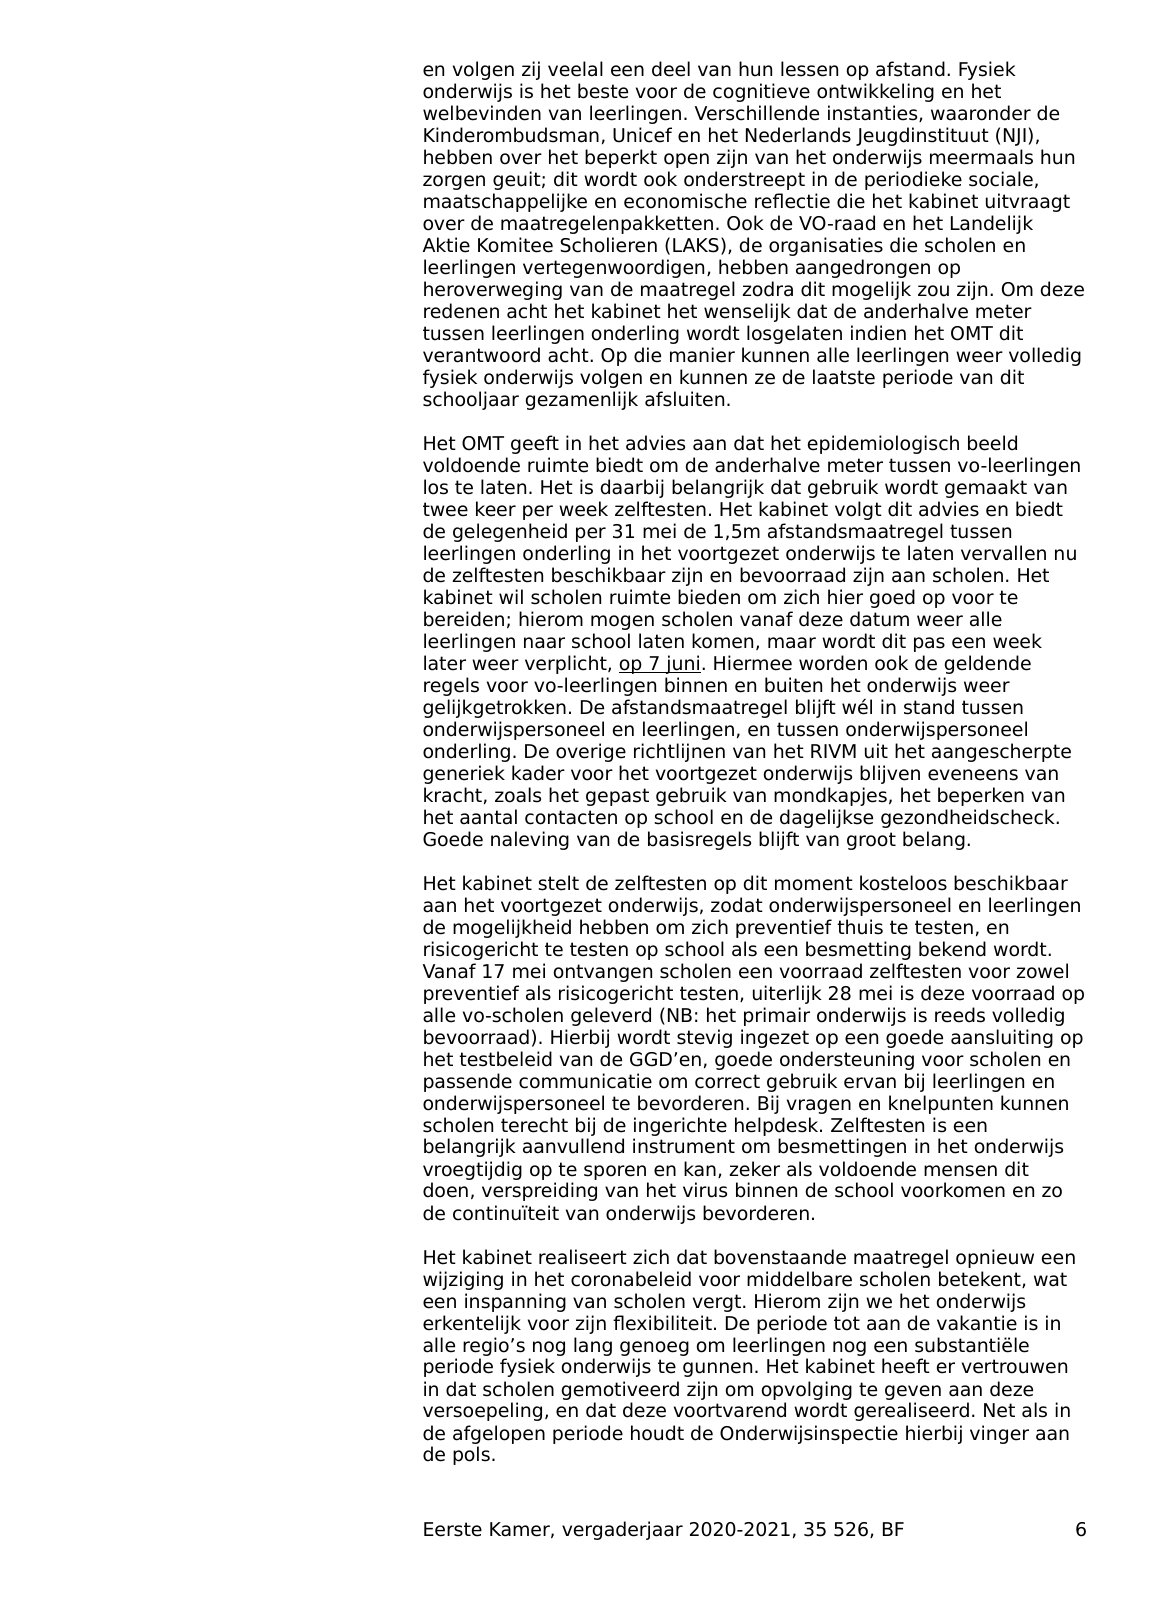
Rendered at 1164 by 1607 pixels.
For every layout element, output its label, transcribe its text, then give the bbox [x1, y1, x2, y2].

text Het kabinet stelt de zelftesten op dit moment kosteloos beschikbaar aan het voortgezet onderwijs, zodat onderwijspersoneel en leerlingen de mogelijkheid hebben om zich preventief thuis te testen, en risicogericht te testen op school als een besmetting bekend wordt. Vanaf 17 mei ontvangen scholen een voorraad zelftesten voor zowel preventief als risicogericht testen, uiterlijk 28 mei is deze voorraad op alle vo-scholen geleverd (NB: het primair onderwijs is reeds volledig bevoorraad). Hierbij wordt stevig ingezet op een goede aansluiting op het testbeleid van de GGD’en, goede ondersteuning voor scholen en passende communicatie om correct gebruik ervan bij leerlingen en onderwijspersoneel te bevorderen. Bij vragen en knelpunten kunnen scholen terecht bij de ingerichte helpdesk. Zelftesten is een belangrijk aanvullend instrument om besmettingen in het onderwijs vroegtijdig op te sporen en kan, zeker als voldoende mensen dit doen, verspreiding van het virus binnen de school voorkomen en zo de continuïteit van onderwijs bevorderen. [422, 873, 1087, 1224]
text Het kabinet realiseert zich dat bovenstaande maatregel opnieuw een wijziging in het coronabeleid voor middelbare scholen betekent, wat een inspanning van scholen vergt. Hierom zijn we het onderwijs erkentelijk voor zijn flexibiliteit. De periode tot aan de vakantie is in alle regio’s nog lang genoeg om leerlingen nog een substantiële periode fysiek onderwijs te gunnen. Het kabinet heeft er vertrouwen in dat scholen gemotiveerd zijn om opvolging te geven aan deze versoepeling, en dat deze voortvarend wordt gerealiseerd. Net als in de afgelopen periode houdt de Onderwijsinspectie hierbij vinger aan de pols. [422, 1247, 1087, 1466]
text en volgen zij veelal een deel van hun lessen op afstand. Fysiek onderwijs is het beste voor de cognitieve ontwikkeling en het welbevinden van leerlingen. Verschillende instanties, waaronder de Kinderombudsman, Unicef en het Nederlands Jeugdinstituut (NJI), hebben over het beperkt open zijn van het onderwijs meermaals hun zorgen geuit; dit wordt ook onderstreept in de periodieke sociale, maatschappelijke en economische reflectie die het kabinet uitvraagt over de maatregelenpakketten. Ook de VO-raad en het Landelijk Aktie Komitee Scholieren (LAKS), de organisaties die scholen en leerlingen vertegenwoordigen, hebben aangedrongen op heroverweging van de maatregel zodra dit mogelijk zou zijn. Om deze redenen acht het kabinet het wenselijk dat de anderhalve meter tussen leerlingen onderling wordt losgelaten indien het OMT dit verantwoord acht. Op die manier kunnen alle leerlingen weer volledig fysiek onderwijs volgen en kunnen ze de laatste periode van dit schooljaar gezamenlijk afsluiten. [422, 59, 1087, 411]
text Het OMT geeft in het advies aan dat het epidemiologisch beeld voldoende ruimte biedt om de anderhalve meter tussen vo-leerlingen los te laten. Het is daarbij belangrijk dat gebruik wordt gemaakt van twee keer per week zelftesten. Het kabinet volgt dit advies en biedt de gelegenheid per 31 mei de 1,5m afstandsmaatregel tussen leerlingen onderling in het voortgezet onderwijs te laten vervallen nu de zelftesten beschikbaar zijn en bevoorraad zijn aan scholen. Het kabinet wil scholen ruimte bieden om zich hier goed op voor te bereiden; hierom mogen scholen vanaf deze datum weer alle leerlingen naar school laten komen, maar wordt dit pas een week later weer verplicht, op 7 juni. Hiermee worden ook de geldende regels voor vo-leerlingen binnen en buiten het onderwijs weer gelijkgetrokken. De afstandsmaatregel blijft wél in stand tussen onderwijspersoneel en leerlingen, en tussen onderwijspersoneel onderling. De overige richtlijnen van het RIVM uit het aangescherpte generiek kader voor het voortgezet onderwijs blijven eveneens van kracht, zoals het gepast gebruik van mondkapjes, het beperken van het aantal contacten op school en de dagelijkse gezondheidscheck. Goede naleving van de basisregels blijft van groot belang. [422, 433, 1087, 851]
